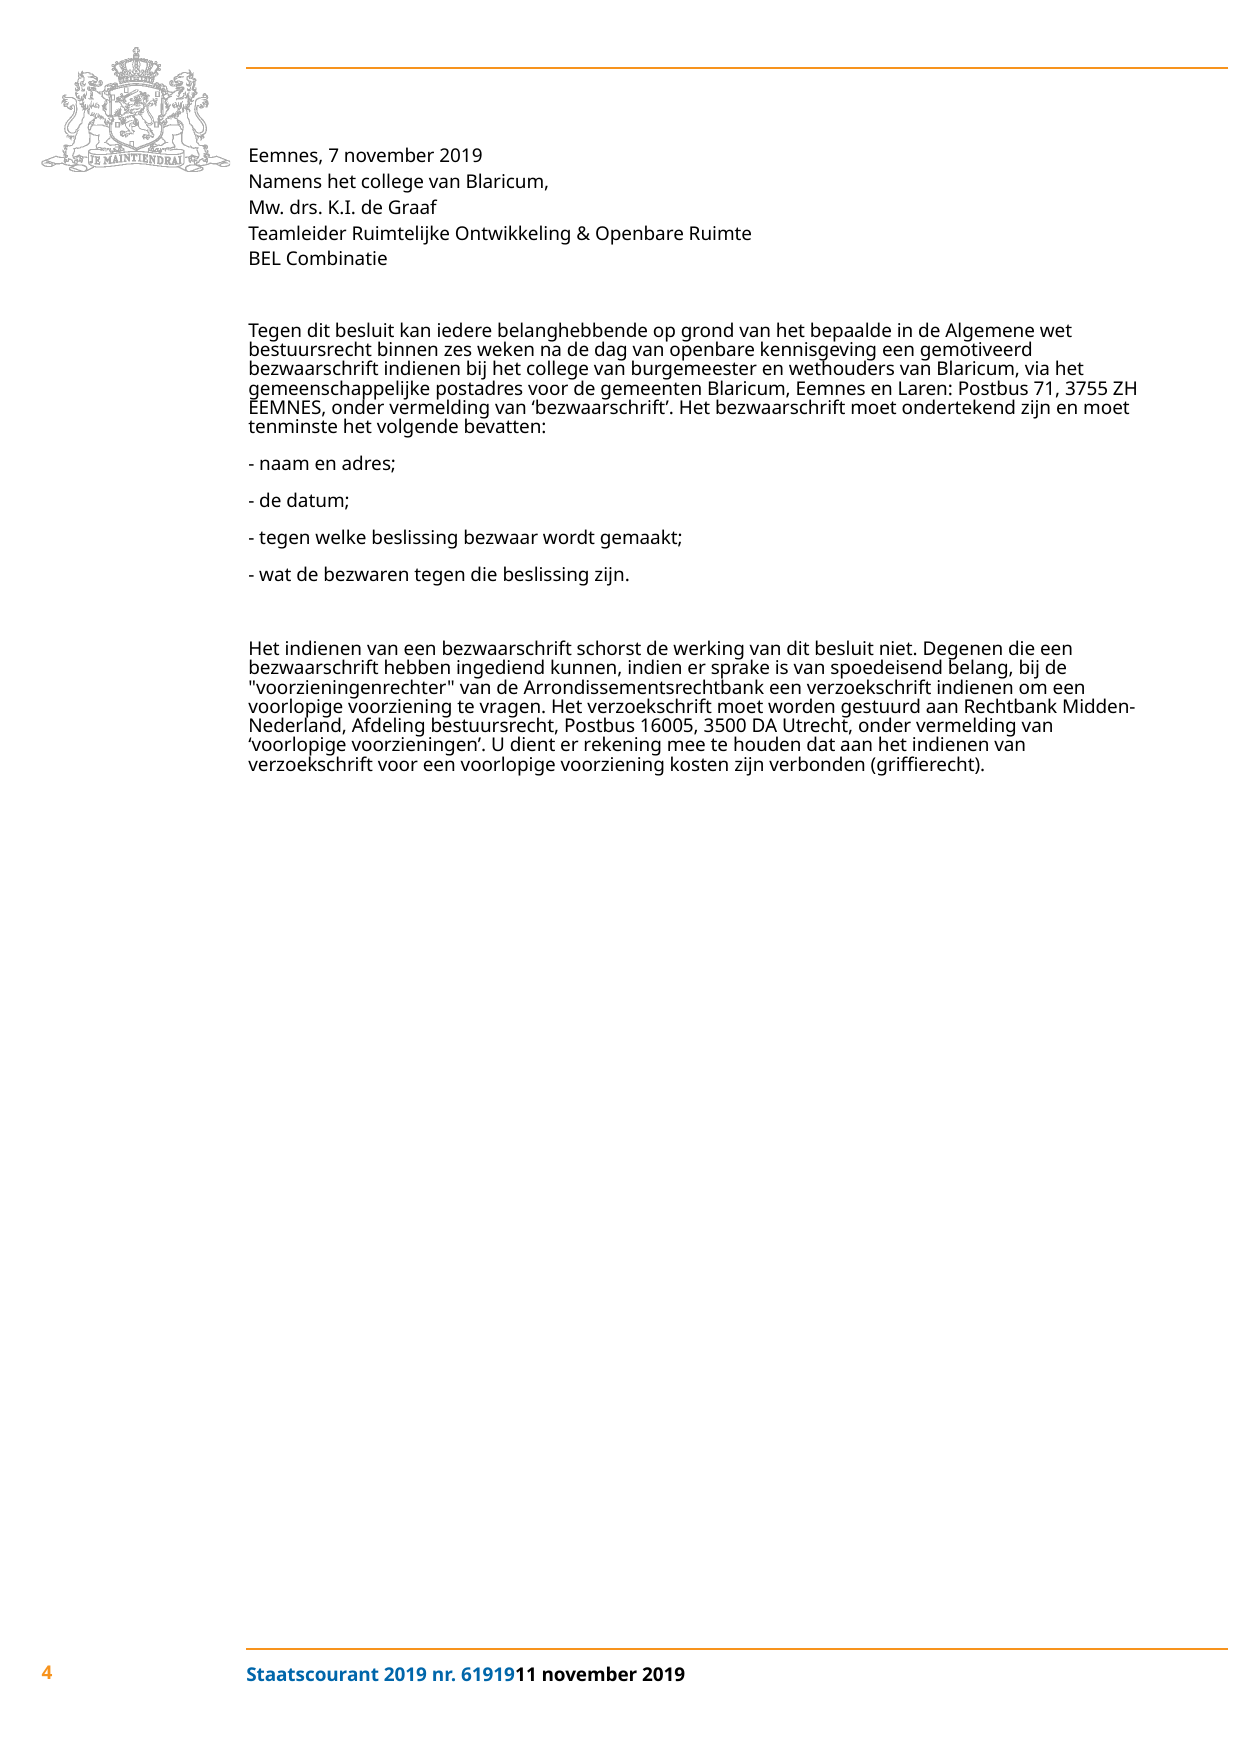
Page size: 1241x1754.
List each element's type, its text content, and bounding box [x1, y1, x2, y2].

text BEL Combinatie [248, 246, 1152, 271]
text Eemnes, 7 november 2019 [248, 143, 1152, 168]
text Mw. drs. K.I. de Graaf [248, 194, 1152, 220]
text Teamleider Ruimtelijke Ontwikkeling & Openbare Ruimte [248, 220, 1152, 246]
text - wat de bezwaren tegen die beslissing zijn. [248, 566, 1152, 585]
picture [41, 47, 231, 172]
text - de datum; [248, 492, 1152, 511]
text Tegen dit besluit kan iedere belanghebbende op grond van het bepaalde in de Algemene wet bestuursrecht binnen zes weken na de dag van openbare kennisgeving een gemotiveerd bezwaarschrift indienen bij het college van burgemeester en wethouders van Blaricum, via het gemeenschappelijke postadres voor de gemeenten Blaricum, Eemnes en Laren: Postbus 71, 3755 ZH EEMNES, onder vermelding van ‘bezwaarschrift’. Het bezwaarschrift moet ondertekend zijn en moet tenminste het volgende bevatten: [248, 322, 1152, 437]
text Het indienen van een bezwaarschrift schorst de werking van dit besluit niet. Degenen die een bezwaarschrift hebben ingediend kunnen, indien er sprake is van spoedeisend belang, bij de "voorzieningenrechter" van de Arrondissementsrechtbank een verzoekschrift indienen om een voorlopige voorziening te vragen. Het verzoekschrift moet worden gestuurd aan Rechtbank Midden-Nederland, Afdeling bestuursrecht, Postbus 16005, 3500 DA Utrecht, onder vermelding van ‘voorlopige voorzieningen’. U dient er rekening mee te houden dat aan het indienen van verzoekschrift voor een voorlopige voorziening kosten zijn verbonden (griffierecht). [248, 640, 1152, 775]
text Namens het college van Blaricum, [248, 168, 1152, 194]
text - naam en adres; [248, 455, 1152, 474]
text - tegen welke beslissing bezwaar wordt gemaakt; [248, 529, 1152, 548]
